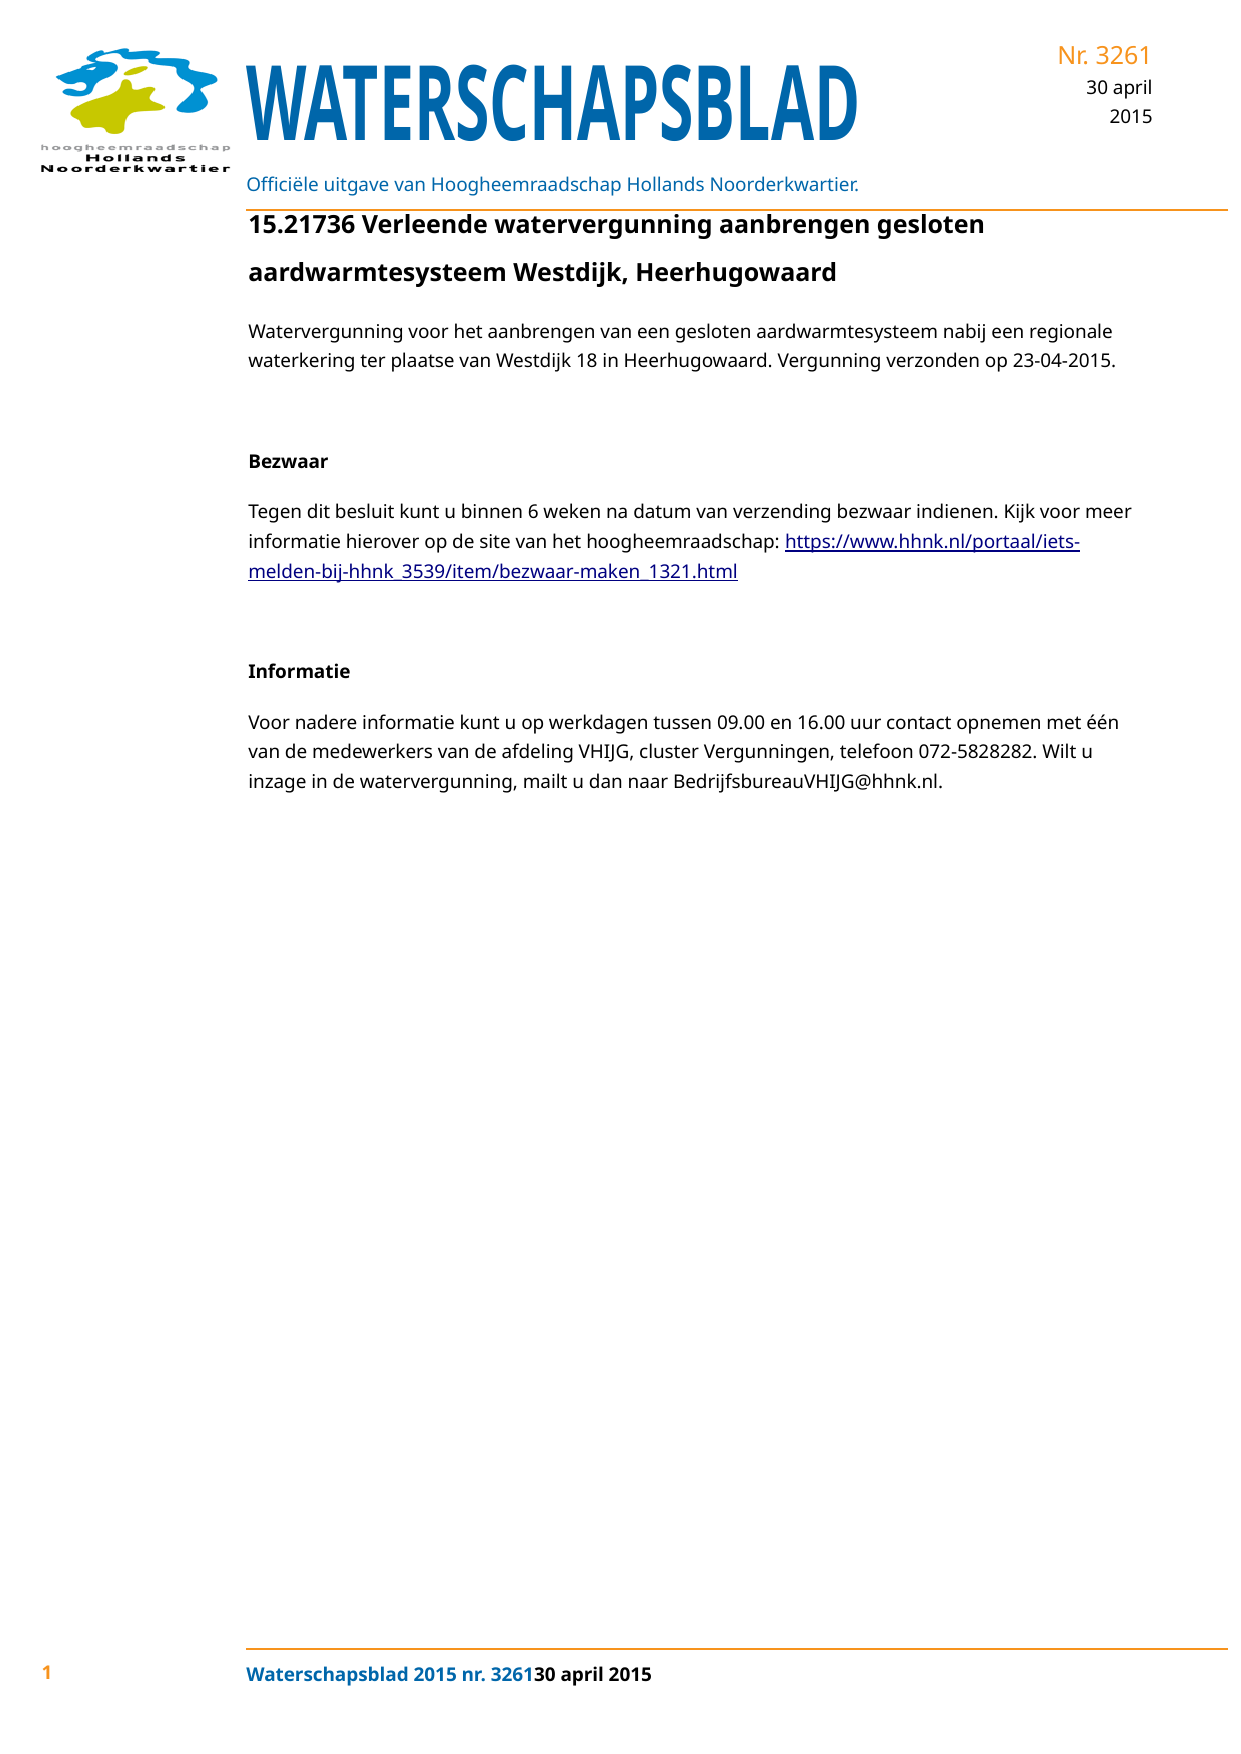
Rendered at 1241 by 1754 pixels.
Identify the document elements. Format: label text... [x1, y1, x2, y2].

text 15.21736 Verleende watervergunning aanbrengen gesloten aardwarmtesysteem Westdijk, Heerhugowaard [248, 211, 1152, 288]
text Watervergunning voor het aanbrengen van een gesloten aardwarmtesysteem nabij een regionale waterkering ter plaatse van Westdijk 18 in Heerhugowaard. Vergunning verzonden op 23-04-2015. [248, 318, 1152, 373]
picture [41, 47, 231, 172]
text Bezwaar [248, 448, 1152, 474]
text Informatie [248, 659, 1152, 684]
text Voor nadere informatie kunt u op werkdagen tussen 09.00 en 16.00 uur contact opnemen met één van de medewerkers van de afdeling VHIJG, cluster Vergunningen, telefoon 072-5828282. Wilt u inzage in de watervergunning, mailt u dan naar BedrijfsbureauVHIJG@hhnk.nl. [248, 709, 1152, 794]
text Tegen dit besluit kunt u binnen 6 weken na datum van verzending bezwaar indienen. Kijk voor meer informatie hierover op de site van het hoogheemraadschap: https://www.hhnk.nl/portaal/iets-melden-bij-hhnk_3539/item/bezwaar-maken_1321.html [248, 499, 1152, 584]
